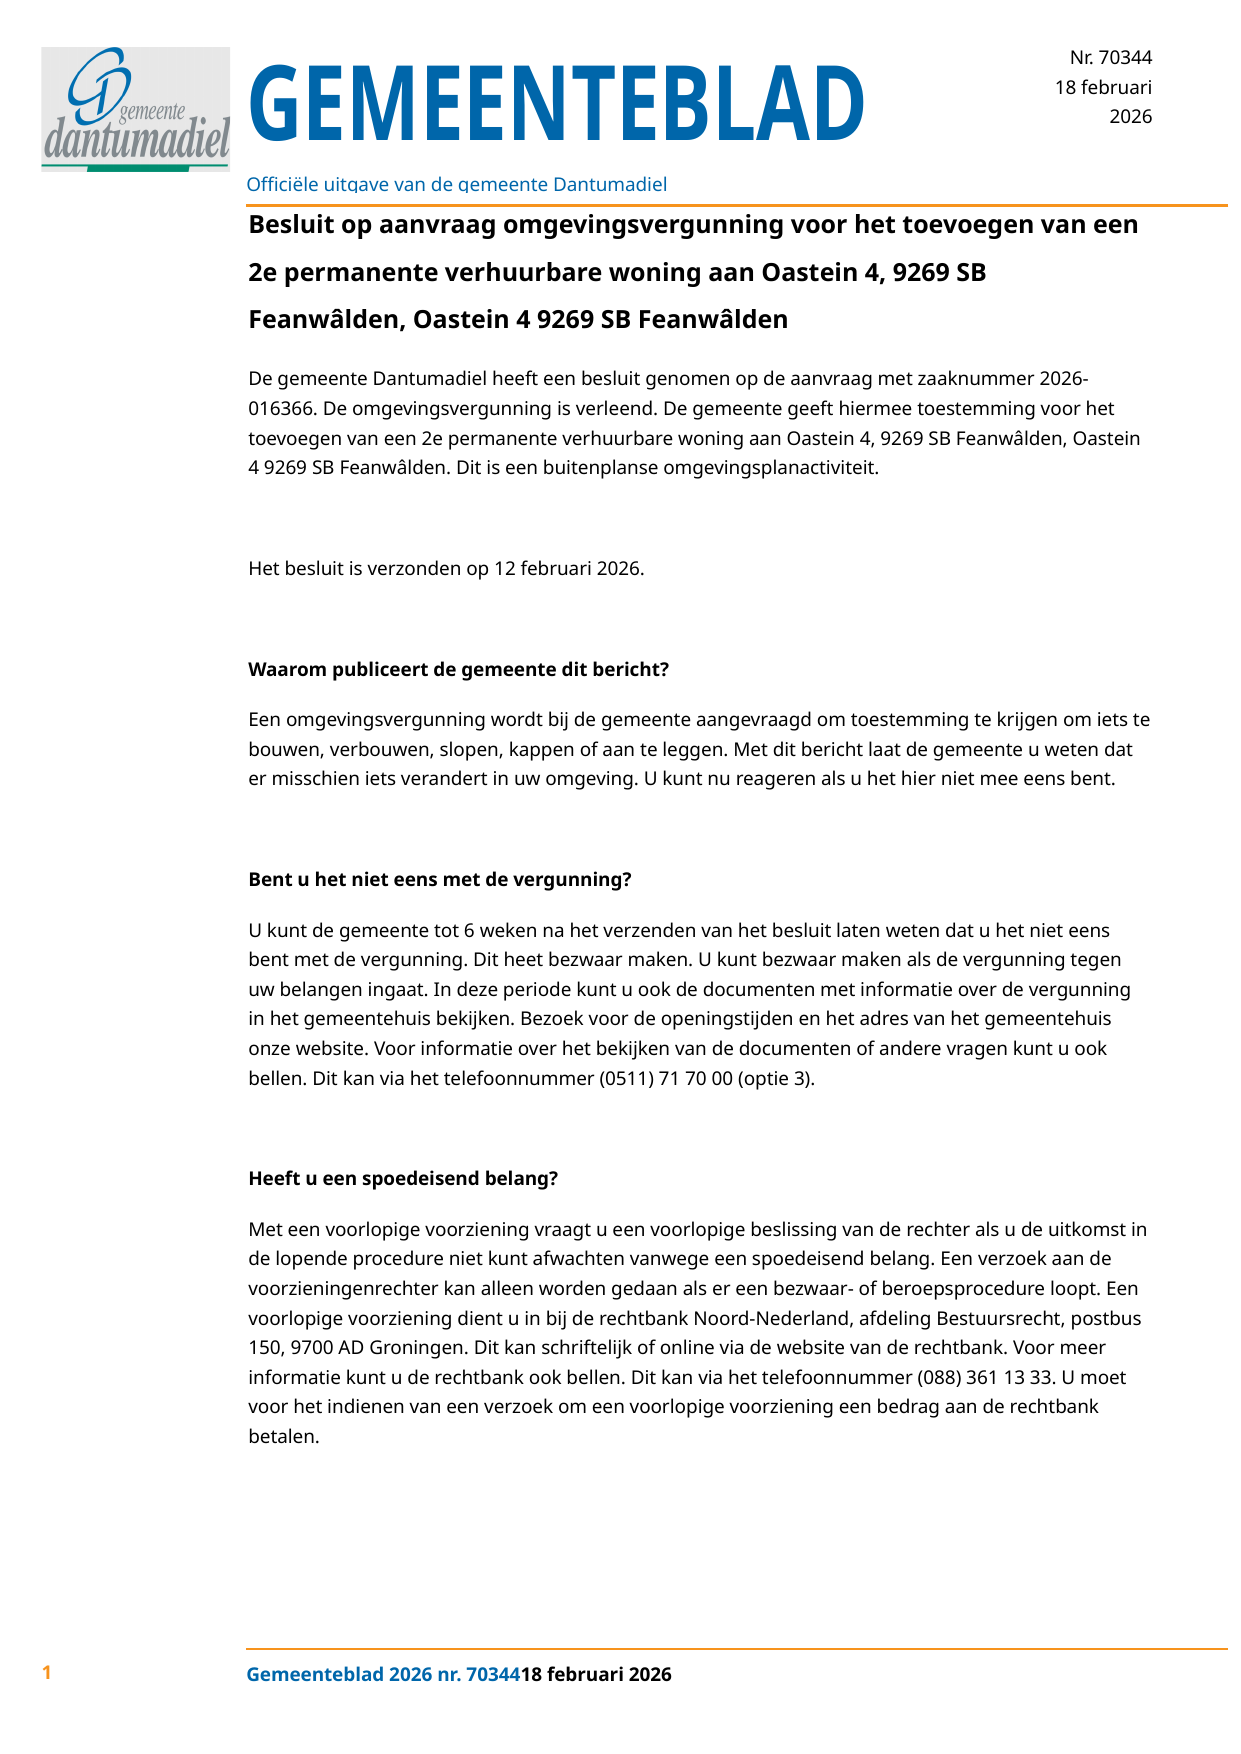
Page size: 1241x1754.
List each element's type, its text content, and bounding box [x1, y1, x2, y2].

text Heeft u een spoedeisend belang? [248, 1166, 1152, 1191]
text Bent u het niet eens met de vergunning? [248, 866, 1152, 892]
text Met een voorlopige voorziening vraagt u een voorlopige beslissing van de rechter als u de uitkomst in de lopende procedure niet kunt afwachten vanwege een spoedeisend belang. Een verzoek aan de voorzieningenrechter kan alleen worden gedaan als er een bezwaar- of beroepsprocedure loopt. Een voorlopige voorziening dient u in bij de rechtbank Noord-Nederland, afdeling Bestuursrecht, postbus 150, 9700 AD Groningen. Dit kan schriftelijk of online via de website van de rechtbank. Voor meer informatie kunt u de rechtbank ook bellen. Dit kan via het telefoonnummer (088) 361 13 33. U moet voor het indienen van een verzoek om een voorlopige voorziening een bedrag aan de rechtbank betalen. [248, 1216, 1152, 1449]
text Het besluit is verzonden op 12 februari 2026. [248, 555, 1152, 581]
picture [41, 47, 231, 172]
text Een omgevingsvergunning wordt bij de gemeente aangevraagd om toestemming te krijgen om iets te bouwen, verbouwen, slopen, kappen of aan te leggen. Met dit bericht laat de gemeente u weten dat er misschien iets verandert in uw omgeving. U kunt nu reageren als u het hier niet mee eens bent. [248, 706, 1152, 791]
text U kunt de gemeente tot 6 weken na het verzenden van het besluit laten weten dat u het niet eens bent met de vergunning. Dit heet bezwaar maken. U kunt bezwaar maken als de vergunning tegen uw belangen ingaat. In deze periode kunt u ook de documenten met informatie over de vergunning in het gemeentehuis bekijken. Bezoek voor de openingstijden en het adres van het gemeentehuis onze website. Voor informatie over het bekijken van de documenten of andere vragen kunt u ook bellen. Dit kan via het telefoonnummer (0511) 71 70 00 (optie 3). [248, 917, 1152, 1090]
text Waarom publiceert de gemeente dit bericht? [248, 656, 1152, 682]
text Besluit op aanvraag omgevingsvergunning voor het toevoegen van een 2e permanente verhuurbare woning aan Oastein 4, 9269 SB Feanwâlden, Oastein 4 9269 SB Feanwâlden [248, 207, 1152, 336]
text De gemeente Dantumadiel heeft een besluit genomen op de aanvraag met zaaknummer 2026-016366. De omgevingsvergunning is verleend. De gemeente geeft hiermee toestemming voor het toevoegen van een 2e permanente verhuurbare woning aan Oastein 4, 9269 SB Feanwâlden, Oastein 4 9269 SB Feanwâlden. Dit is een buitenplanse omgevingsplanactiviteit. [248, 366, 1152, 480]
